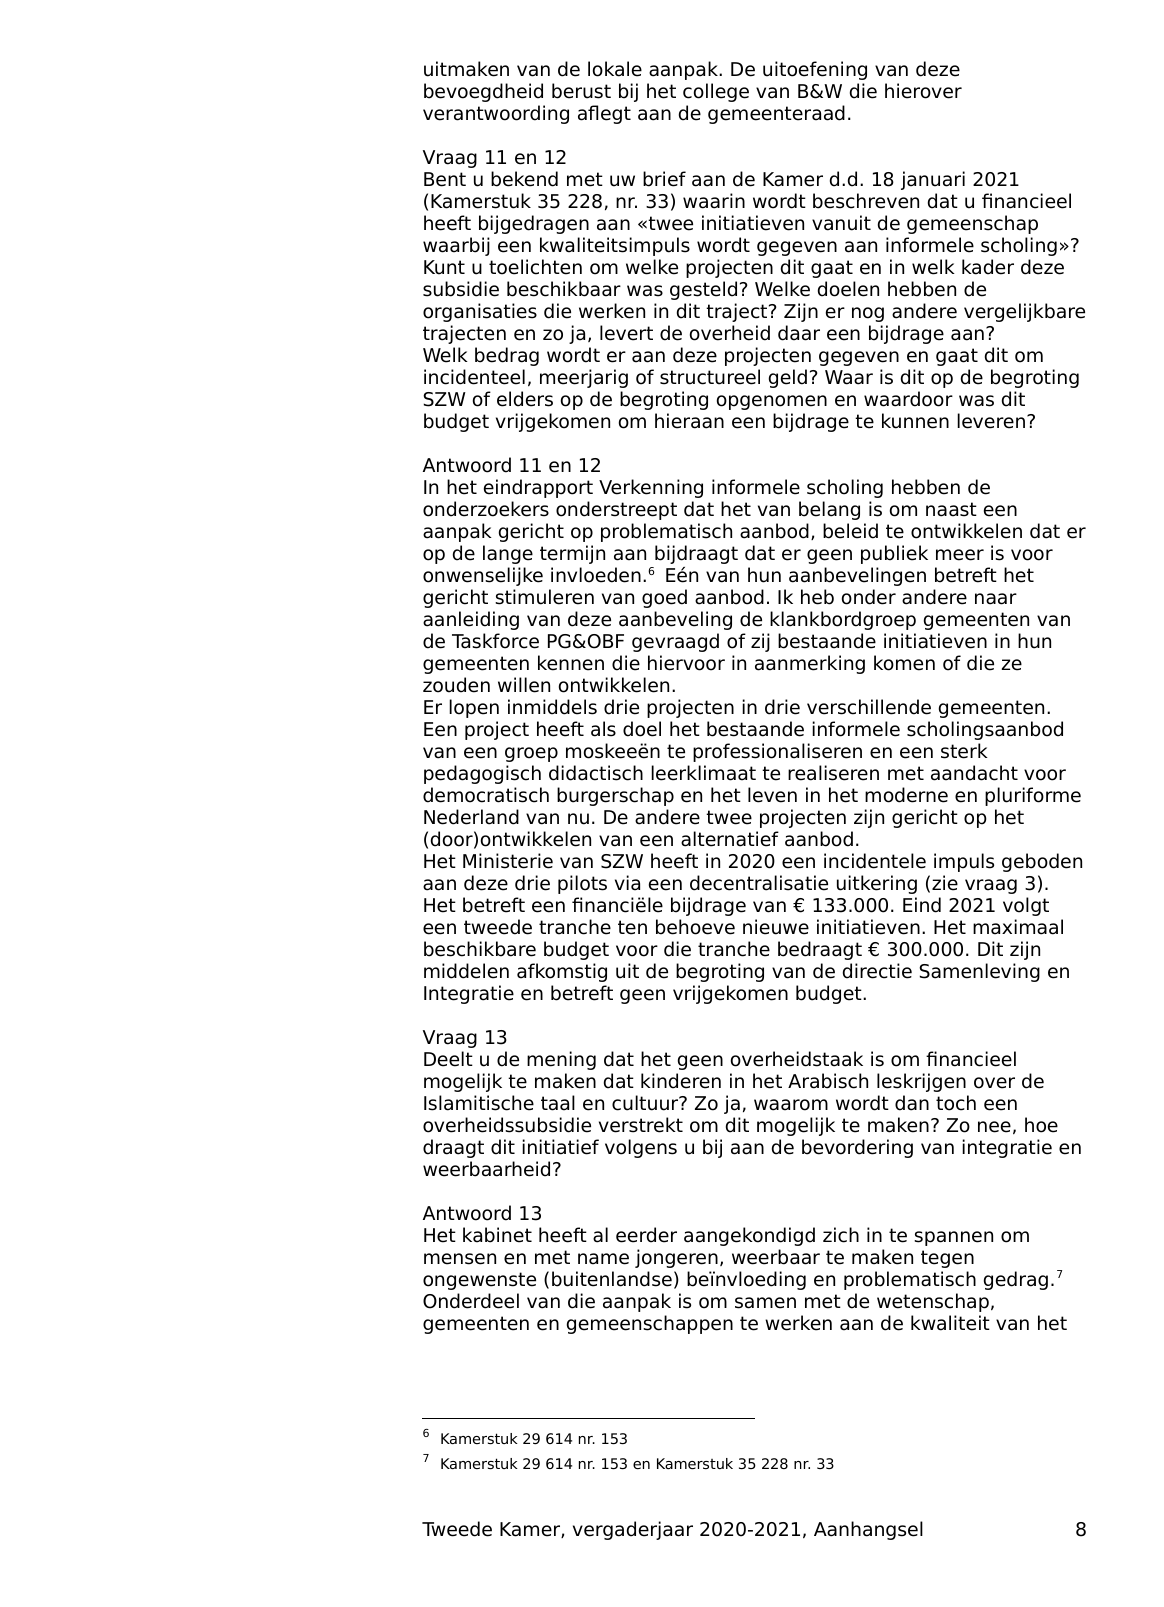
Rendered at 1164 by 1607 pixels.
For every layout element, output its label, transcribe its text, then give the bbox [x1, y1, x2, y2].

text In het eindrapport Verkenning informele scholing hebben de onderzoekers onderstreept dat het van belang is om naast een aanpak gericht op problematisch aanbod, beleid te ontwikkelen dat er op de lange termijn aan bijdraagt dat er geen publiek meer is voor onwenselijke invloeden. Eén van hun aanbevelingen betreft het gericht stimuleren van goed aanbod. Ik heb onder andere naar aanleiding van deze aanbeveling de klankbordgroep gemeenten van de Taskforce PG&OBF gevraagd of zij bestaande initiatieven in hun gemeenten kennen die hiervoor in aanmerking komen of die ze zouden willen ontwikkelen. [422, 477, 1087, 697]
text Vraag 11 en 12 [422, 147, 1087, 169]
text Het kabinet heeft al eerder aangekondigd zich in te spannen om mensen en met name jongeren, weerbaar te maken tegen ongewenste (buitenlandse) beïnvloeding en problematisch gedrag. Onderdeel van die aanpak is om samen met de wetenschap, gemeenten en gemeenschappen te werken aan de kwaliteit van het [422, 1225, 1087, 1335]
text Bent u bekend met uw brief aan de Kamer d.d. 18 januari 2021 (Kamerstuk 35 228, nr. 33) waarin wordt beschreven dat u financieel heeft bijgedragen aan «twee initiatieven vanuit de gemeenschap waarbij een kwaliteitsimpuls wordt gegeven aan informele scholing»? Kunt u toelichten om welke projecten dit gaat en in welk kader deze subsidie beschikbaar was gesteld? Welke doelen hebben de organisaties die werken in dit traject? Zijn er nog andere vergelijkbare trajecten en zo ja, levert de overheid daar een bijdrage aan? [422, 169, 1087, 345]
text Vraag 13 [422, 1027, 1087, 1049]
text Er lopen inmiddels drie projecten in drie verschillende gemeenten. Een project heeft als doel het bestaande informele scholingsaanbod van een groep moskeeën te professionaliseren en een sterk pedagogisch didactisch leerklimaat te realiseren met aandacht voor democratisch burgerschap en het leven in het moderne en pluriforme Nederland van nu. De andere twee projecten zijn gericht op het (door)ontwikkelen van een alternatief aanbod. [422, 697, 1087, 851]
text Het Ministerie van SZW heeft in 2020 een incidentele impuls geboden aan deze drie pilots via een decentralisatie uitkering (zie vraag 3). Het betreft een financiële bijdrage van € 133.000. Eind 2021 volgt een tweede tranche ten behoeve nieuwe initiatieven. Het maximaal beschikbare budget voor die tranche bedraagt € 300.000. Dit zijn middelen afkomstig uit de begroting van de directie Samenleving en Integratie en betreft geen vrijgekomen budget. [422, 851, 1087, 1004]
text Kamerstuk 29 614 nr. 153 [422, 1427, 1087, 1449]
text Antwoord 13 [422, 1203, 1087, 1225]
text Kamerstuk 29 614 nr. 153 en Kamerstuk 35 228 nr. 33 [422, 1452, 1087, 1474]
text Welk bedrag wordt er aan deze projecten gegeven en gaat dit om incidenteel, meerjarig of structureel geld? Waar is dit op de begroting SZW of elders op de begroting opgenomen en waardoor was dit budget vrijgekomen om hieraan een bijdrage te kunnen leveren? [422, 345, 1087, 433]
text Deelt u de mening dat het geen overheidstaak is om financieel mogelijk te maken dat kinderen in het Arabisch leskrijgen over de Islamitische taal en cultuur? Zo ja, waarom wordt dan toch een overheidssubsidie verstrekt om dit mogelijk te maken? Zo nee, hoe draagt dit initiatief volgens u bij aan de bevordering van integratie en weerbaarheid? [422, 1049, 1087, 1181]
text uitmaken van de lokale aanpak. De uitoefening van deze bevoegdheid berust bij het college van B&W die hierover verantwoording aflegt aan de gemeenteraad. [422, 59, 1087, 125]
text Antwoord 11 en 12 [422, 455, 1087, 477]
